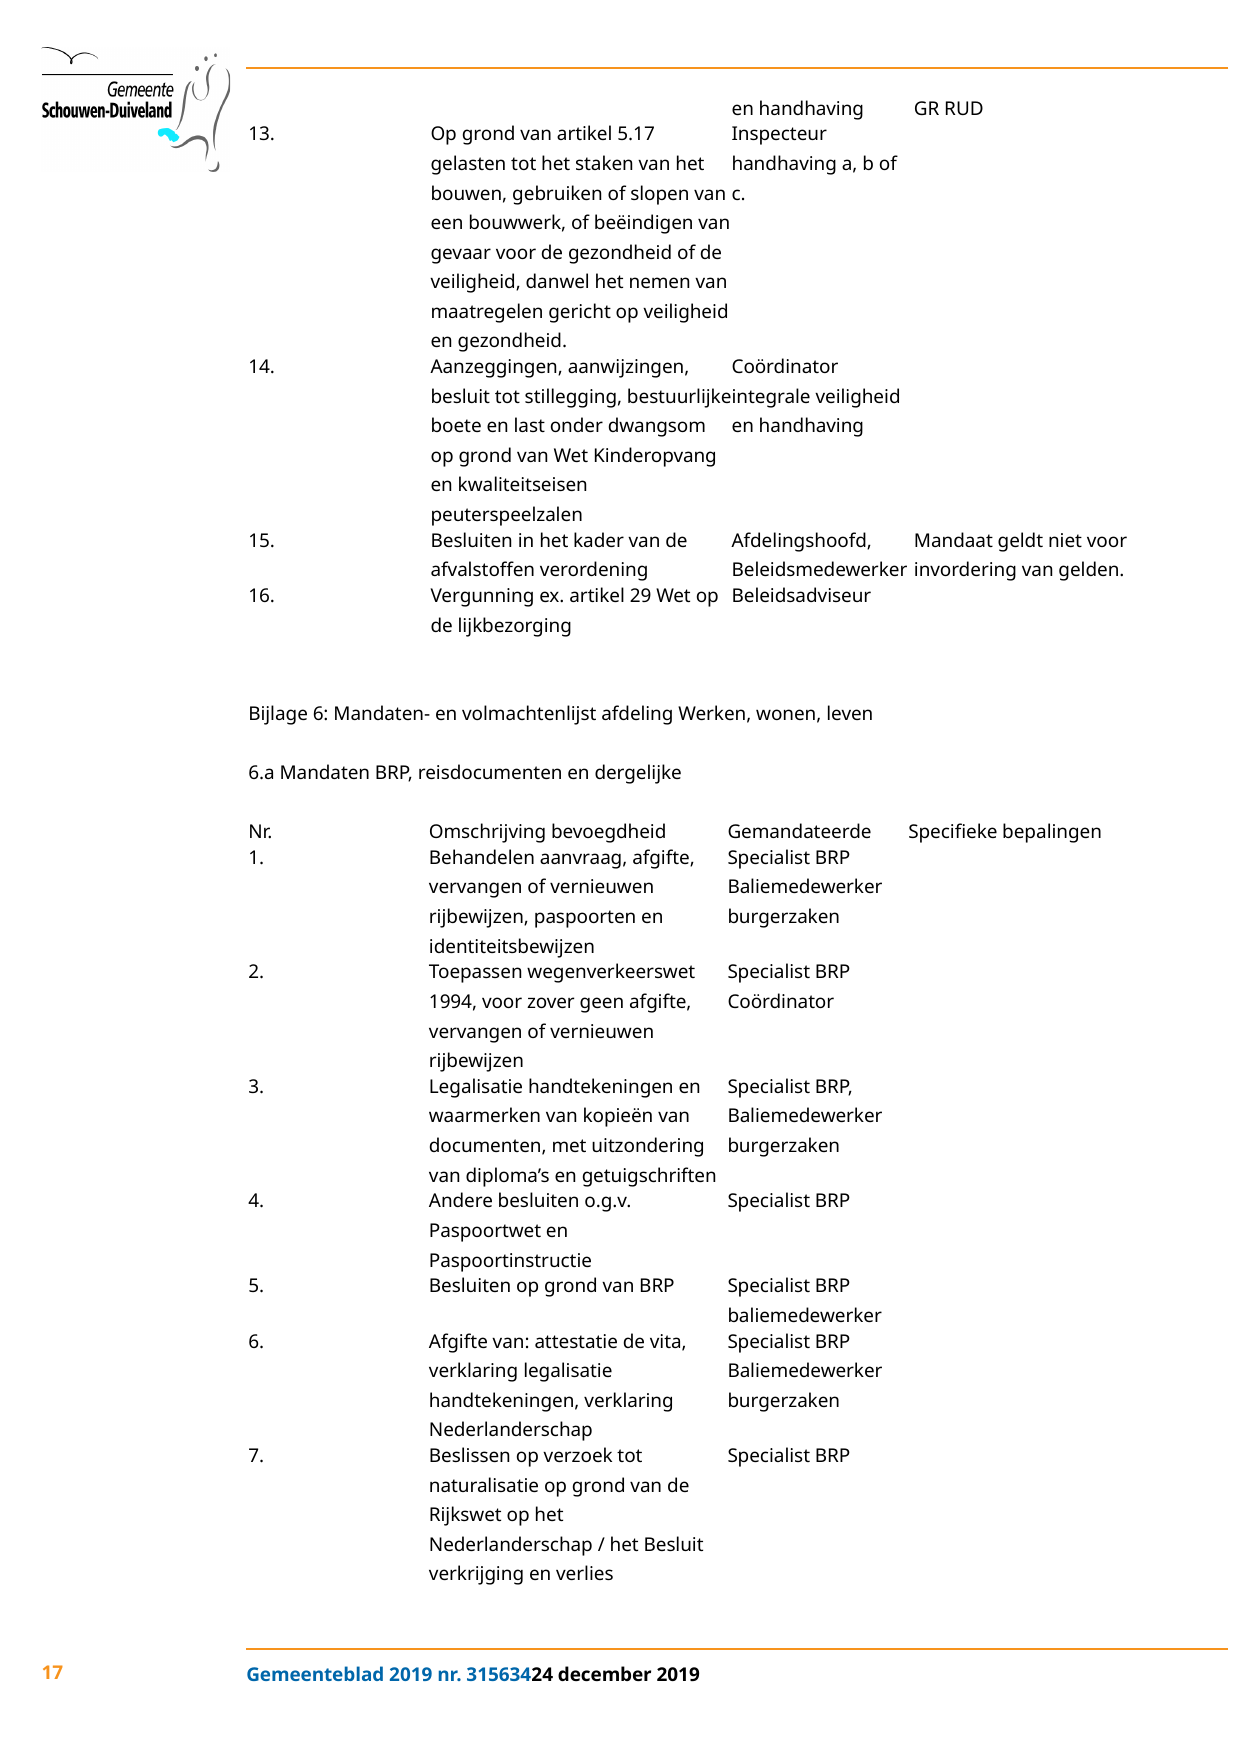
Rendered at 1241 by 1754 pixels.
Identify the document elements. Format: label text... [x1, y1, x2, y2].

table_cell Specialist BRP Baliemedewerker burgerzaken [727, 1328, 908, 1442]
table_cell Specialist BRP [727, 1442, 908, 1586]
table_cell en handhaving [731, 95, 914, 121]
table_header Specifieke bepalingen [908, 819, 1152, 844]
table_cell Op grond van artikel 5.17 gelasten tot het staken van het bouwen, gebruiken of slopen van een bouwwerk, of beëindigen van gevaar voor de gezondheid of de veiligheid, danwel het nemen van maatregelen gericht op veiligheid en gezondheid. [430, 121, 731, 353]
table_cell Besluiten op grond van BRP [429, 1273, 727, 1328]
table_cell [908, 844, 1152, 959]
table_cell 7. [248, 1442, 429, 1586]
table_cell [908, 1073, 1152, 1188]
table_cell [908, 959, 1152, 1073]
table_header Nr. [248, 819, 429, 844]
table_cell Andere besluiten o.g.v. Paspoortwet en Paspoortinstructie [429, 1188, 727, 1272]
table_cell 15. [248, 527, 430, 582]
table_cell Afdelingshoofd, Beleidsmedewerker [731, 527, 914, 582]
table_cell Beleidsadviseur [731, 582, 914, 638]
table_cell Vergunning ex. artikel 29 Wet op de lijkbezorging [430, 582, 731, 638]
table_cell 2. [248, 959, 429, 1073]
table_cell [914, 582, 1152, 638]
table_cell Inspecteur handhaving a, b of c. [731, 121, 914, 353]
table_cell [914, 353, 1152, 527]
picture [41, 47, 231, 172]
table_cell [908, 1328, 1152, 1442]
table_cell [914, 121, 1152, 353]
table_cell GR RUD [914, 95, 1152, 121]
table_header Gemandateerde [727, 819, 908, 844]
table_cell Aanzeggingen, aanwijzingen, besluit tot stillegging, bestuurlijke boete en last onder dwangsom op grond van Wet Kinderopvang en kwaliteitseisen peuterspeelzalen [430, 353, 731, 527]
table_cell Beslissen op verzoek tot naturalisatie op grond van de Rijkswet op het Nederlanderschap / het Besluit verkrijging en verlies [429, 1442, 727, 1586]
table_cell 14. [248, 353, 430, 527]
table_cell 13. [248, 121, 430, 353]
table_cell [248, 95, 430, 121]
table_cell Specialist BRP baliemedewerker [727, 1273, 908, 1328]
table_cell Mandaat geldt niet voor invordering van gelden. [914, 527, 1152, 582]
table_cell [908, 1273, 1152, 1328]
table_cell Toepassen wegenverkeerswet 1994, voor zover geen afgifte, vervangen of vernieuwen rijbewijzen [429, 959, 727, 1073]
table_cell 5. [248, 1273, 429, 1328]
table_cell 1. [248, 844, 429, 959]
table_cell 4. [248, 1188, 429, 1272]
table_cell Behandelen aanvraag, afgifte, vervangen of vernieuwen rijbewijzen, paspoorten en identiteitsbewijzen [429, 844, 727, 959]
table_cell Afgifte van: attestatie de vita, verklaring legalisatie handtekeningen, verklaring Nederlanderschap [429, 1328, 727, 1442]
table_cell [430, 95, 731, 121]
table_cell Specialist BRP, Baliemedewerker burgerzaken [727, 1073, 908, 1188]
table_cell [908, 1188, 1152, 1272]
text Bijlage 6: Mandaten- en volmachtenlijst afdeling Werken, wonen, leven [248, 700, 1152, 726]
table_cell Specialist BRP Baliemedewerker burgerzaken [727, 844, 908, 959]
table_cell Besluiten in het kader van de afvalstoffen verordening [430, 527, 731, 582]
table_cell 3. [248, 1073, 429, 1188]
table_cell Specialist BRP [727, 1188, 908, 1272]
table_cell [908, 1442, 1152, 1586]
text 6.a Mandaten BRP, reisdocumenten en dergelijke [248, 759, 1152, 785]
table_cell 16. [248, 582, 430, 638]
table_cell 6. [248, 1328, 429, 1442]
table_cell Specialist BRP Coördinator [727, 959, 908, 1073]
table_header Omschrijving bevoegdheid [429, 819, 727, 844]
table_cell Legalisatie handtekeningen en waarmerken van kopieën van documenten, met uitzondering van diploma’s en getuigschriften [429, 1073, 727, 1188]
table_cell Coördinator integrale veiligheid en handhaving [731, 353, 914, 527]
